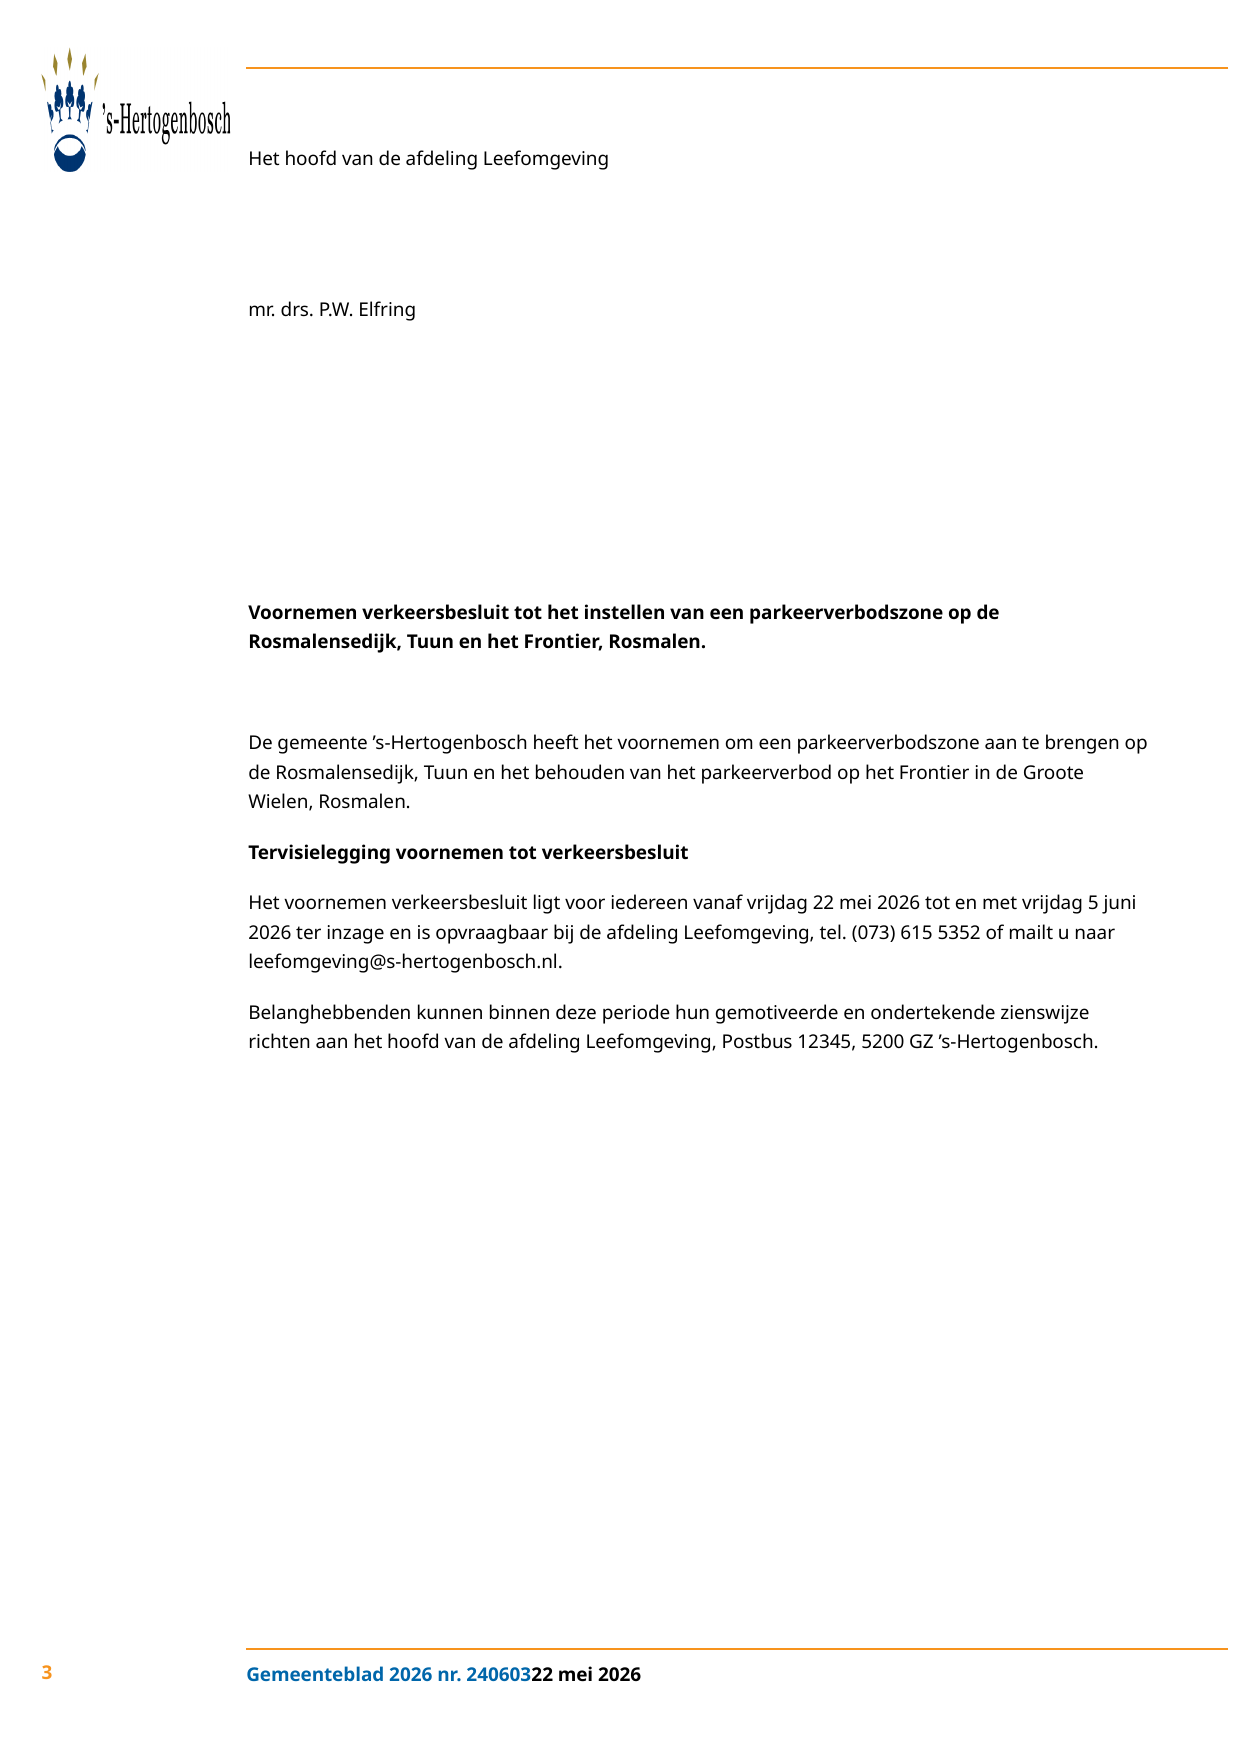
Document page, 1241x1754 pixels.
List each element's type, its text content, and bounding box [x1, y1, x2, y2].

text Voornemen verkeersbesluit tot het instellen van een parkeerverbodszone op de Rosmalensedijk, Tuun en het Frontier, Rosmalen. [248, 599, 1152, 654]
text Het hoofd van de afdeling Leefomgeving [248, 145, 1152, 171]
text Belanghebbenden kunnen binnen deze periode hun gemotiveerde en ondertekende zienswijze richten aan het hoofd van de afdeling Leefomgeving, Postbus 12345, 5200 GZ ’s-Hertogenbosch. [248, 999, 1152, 1054]
text Tervisielegging voornemen tot verkeersbesluit [248, 839, 1152, 865]
text De gemeente ’s-Hertogenbosch heeft het voornemen om een parkeerverbodszone aan te brengen op de Rosmalensedijk, Tuun en het behouden van het parkeerverbod op het Frontier in de Groote Wielen, Rosmalen. [248, 729, 1152, 814]
picture [41, 47, 231, 172]
text Het voornemen verkeersbesluit ligt voor iedereen vanaf vrijdag 22 mei 2026 tot en met vrijdag 5 juni 2026 ter inzage en is opvraagbaar bij de afdeling Leefomgeving, tel. (073) 615 5352 of mailt u naar leefomgeving@s-hertogenbosch.nl. [248, 889, 1152, 974]
text mr. drs. P.W. Elfring [248, 296, 1152, 322]
